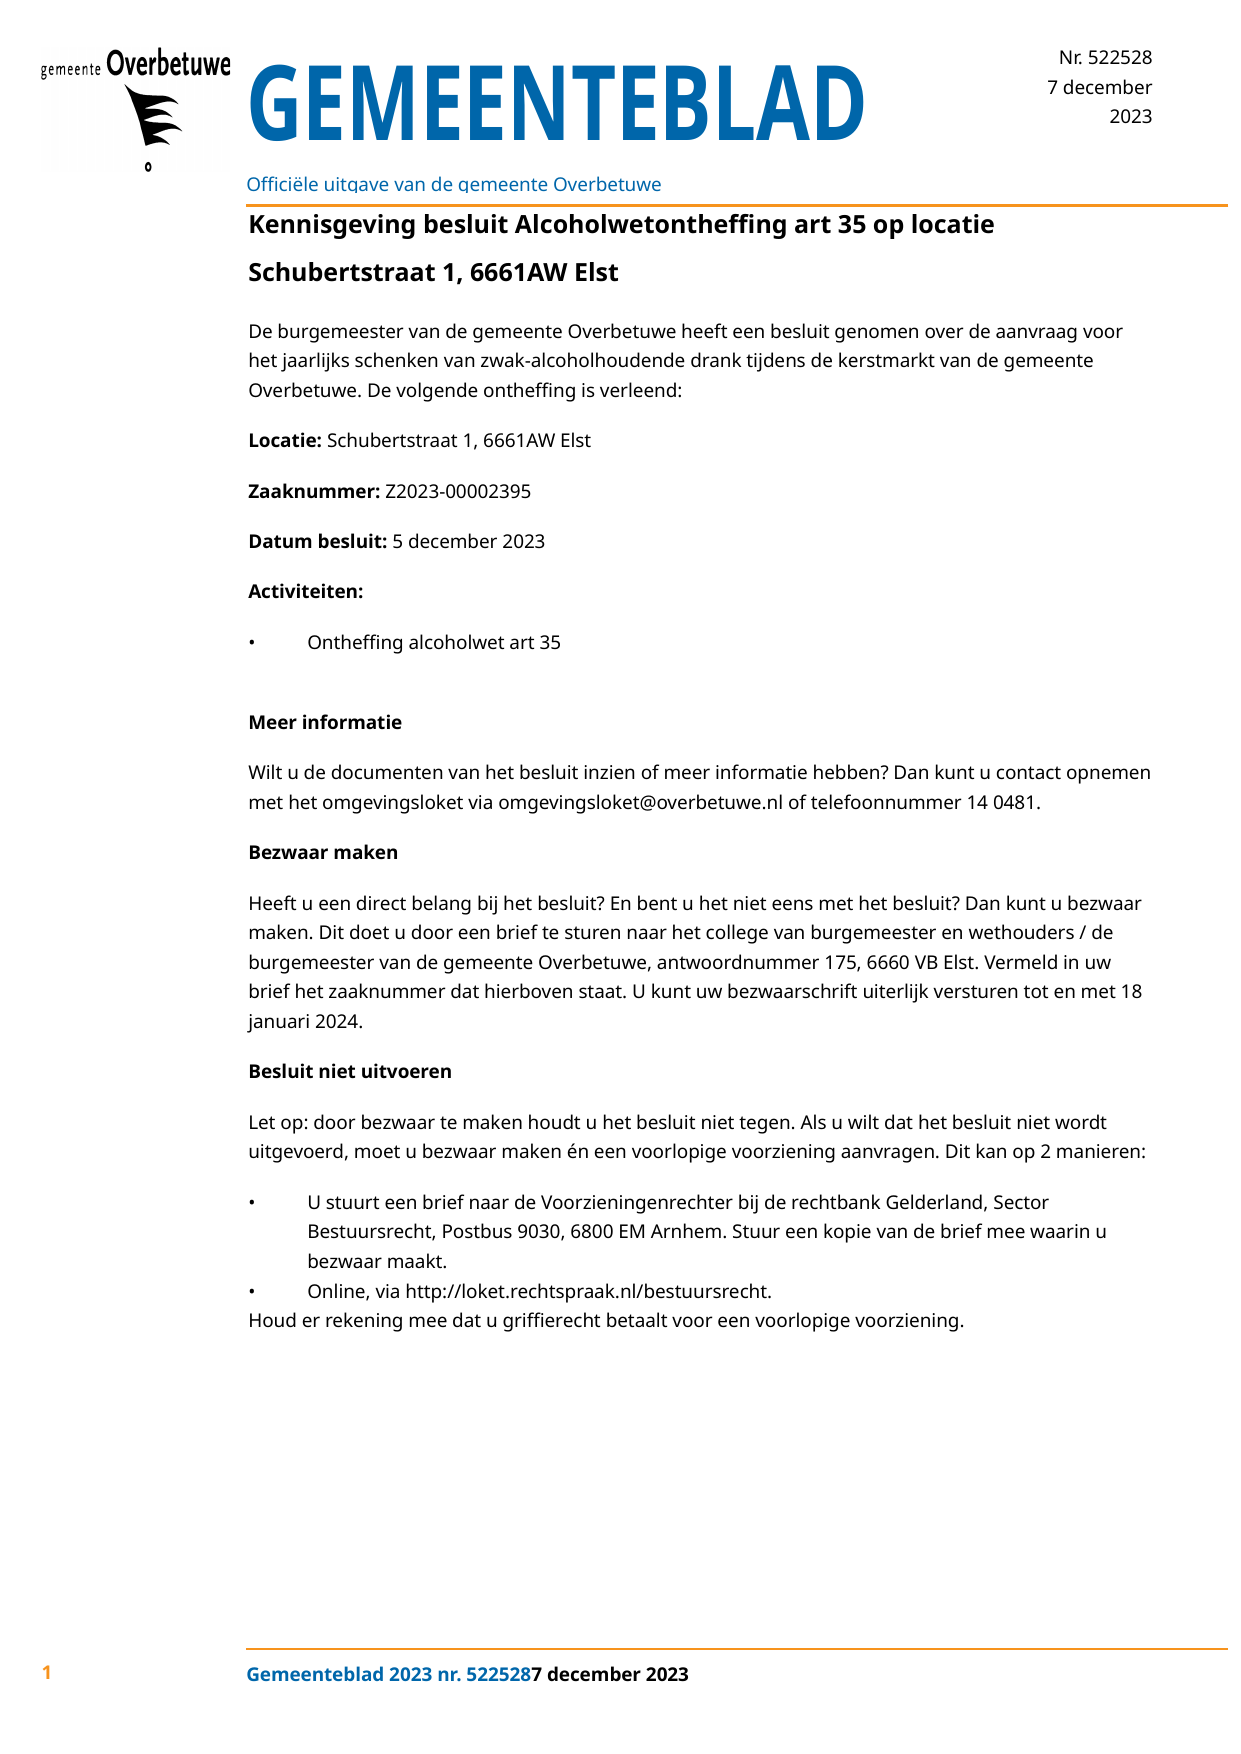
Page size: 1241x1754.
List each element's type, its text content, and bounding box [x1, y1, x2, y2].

list Online, via http://loket.rechtspraak.nl/bestuursrecht. [248, 1278, 1152, 1304]
text Bezwaar maken [248, 839, 1152, 865]
text Locatie: Schubertstraat 1, 6661AW Elst [248, 427, 1152, 453]
text Besluit niet uitvoeren [248, 1059, 1152, 1084]
text Zaaknummer: Z2023-00002395 [248, 478, 1152, 504]
list Ontheffing alcoholwet art 35 [248, 629, 1152, 655]
text Meer informatie [248, 709, 1152, 735]
text Houd er rekening mee dat u griffierecht betaalt voor een voorlopige voorziening. [248, 1307, 1152, 1333]
text Datum besluit: 5 december 2023 [248, 528, 1152, 554]
text Heeft u een direct belang bij het besluit? En bent u het niet eens met het besluit? Dan kunt u bezwaar maken. Dit doet u door een brief te sturen naar het college van burgemeester en wethouders / de burgemeester van de gemeente Overbetuwe, antwoordnummer 175, 6660 VB Elst. Vermeld in uw brief het zaaknummer dat hierboven staat. U kunt uw bezwaarschrift uiterlijk versturen tot en met 18 januari 2024. [248, 890, 1152, 1034]
text De burgemeester van de gemeente Overbetuwe heeft een besluit genomen over de aanvraag voor het jaarlijks schenken van zwak-alcoholhoudende drank tijdens de kerstmarkt van de gemeente Overbetuwe. De volgende ontheffing is verleend: [248, 318, 1152, 403]
picture [41, 47, 231, 172]
text Activiteiten: [248, 579, 1152, 604]
list U stuurt een brief naar de Voorzieningenrechter bij de rechtbank Gelderland, Sector Bestuursrecht, Postbus 9030, 6800 EM Arnhem. Stuur een kopie van de brief mee waarin u bezwaar maakt. [248, 1189, 1152, 1274]
text Let op: door bezwaar te maken houdt u het besluit niet tegen. Als u wilt dat het besluit niet wordt uitgevoerd, moet u bezwaar maken én een voorlopige voorziening aanvragen. Dit kan op 2 manieren: [248, 1109, 1152, 1164]
text Kennisgeving besluit Alcoholwetontheffing art 35 op locatie Schubertstraat 1, 6661AW Elst [248, 207, 1152, 288]
text Wilt u de documenten van het besluit inzien of meer informatie hebben? Dan kunt u contact opnemen met het omgevingsloket via omgevingsloket@overbetuwe.nl of telefoonnummer 14 0481. [248, 759, 1152, 815]
